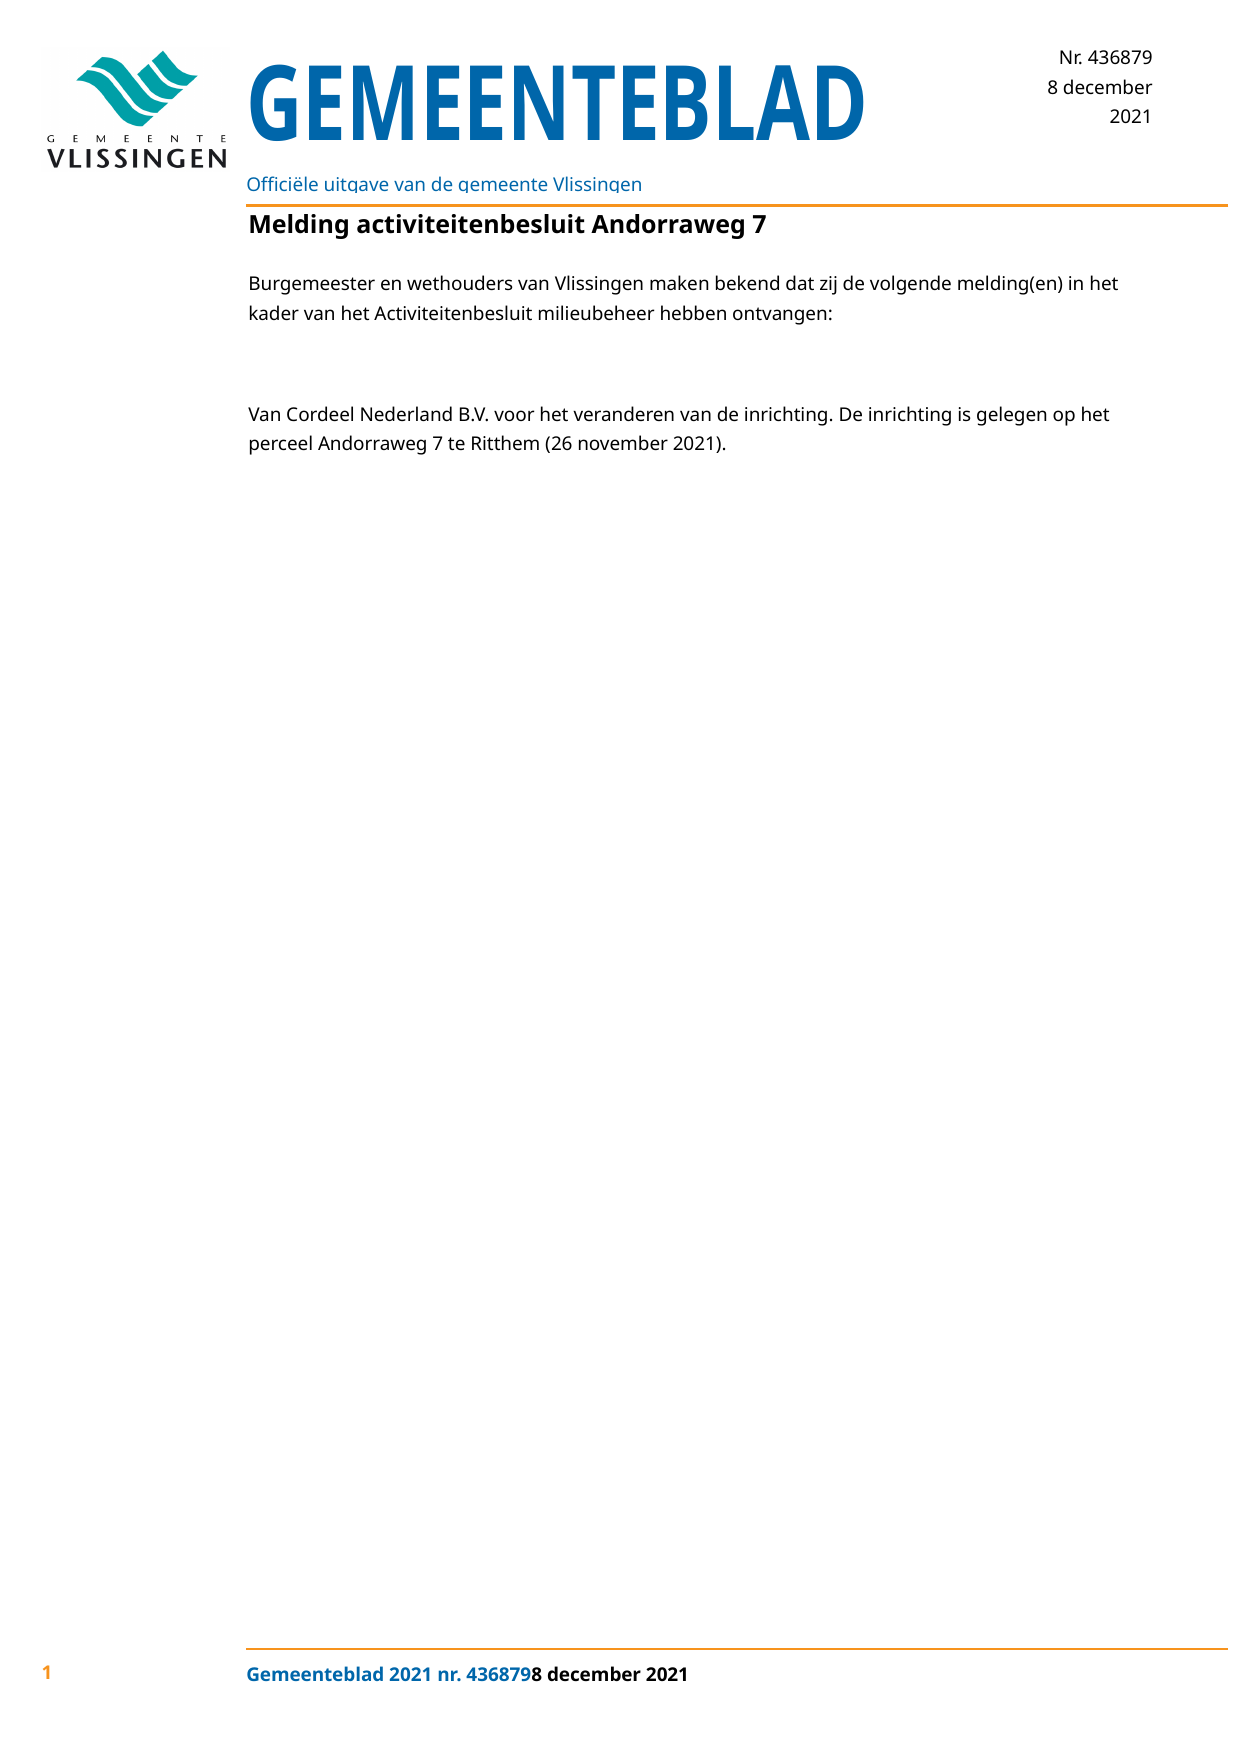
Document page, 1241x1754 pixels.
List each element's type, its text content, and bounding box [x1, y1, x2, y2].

text Van Cordeel Nederland B.V. voor het veranderen van de inrichting. De inrichting is gelegen op het perceel Andorraweg 7 te Ritthem (26 november 2021). [248, 401, 1152, 456]
text Melding activiteitenbesluit Andorraweg 7 [248, 207, 1152, 241]
picture [41, 47, 231, 172]
text Burgemeester en wethouders van Vlissingen maken bekend dat zij de volgende melding(en) in het kader van het Activiteitenbesluit milieubeheer hebben ontvangen: [248, 270, 1152, 326]
